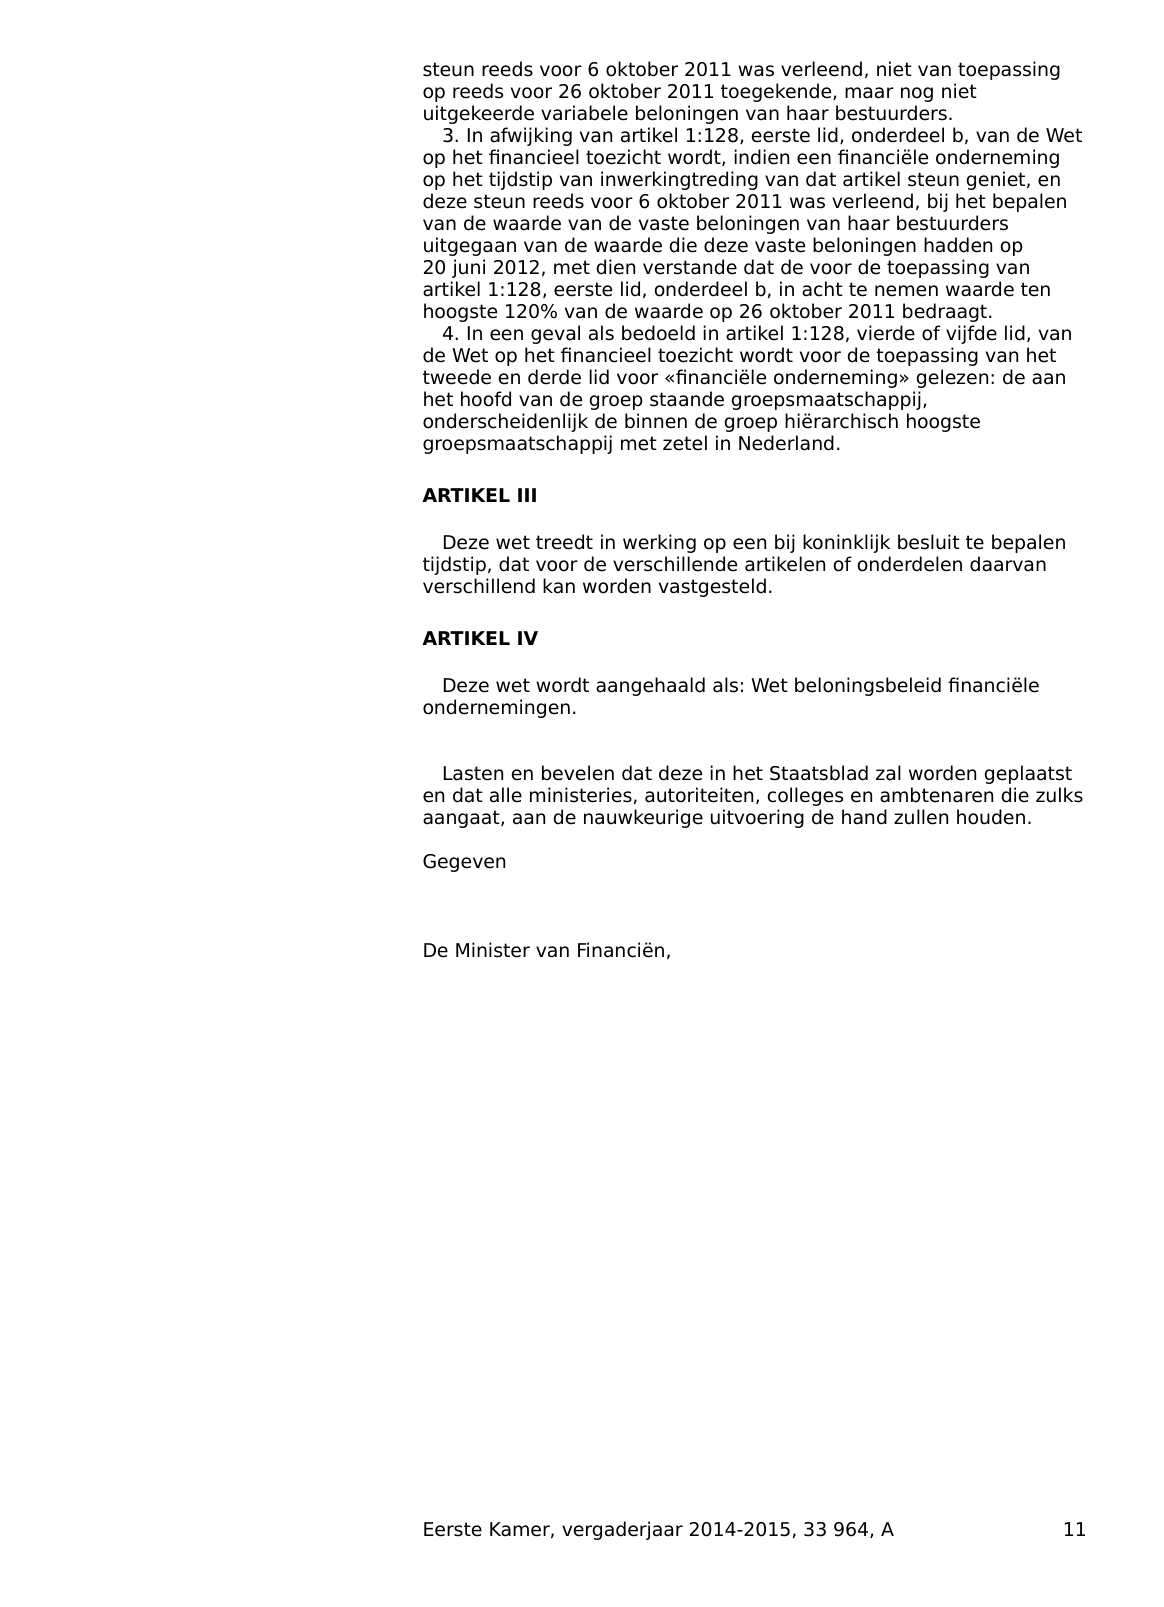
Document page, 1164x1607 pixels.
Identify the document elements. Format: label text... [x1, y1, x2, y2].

text Lasten en bevelen dat deze in het Staatsblad zal worden geplaatst en dat alle ministeries, autoriteiten, colleges en ambtenaren die zulks aangaat, aan de nauwkeurige uitvoering de hand zullen houden. [422, 763, 1087, 829]
text Deze wet wordt aangehaald als: Wet beloningsbeleid financiële ondernemingen. [422, 674, 1087, 718]
subtitle ARTIKEL IV [422, 628, 1087, 649]
text 4. In een geval als bedoeld in artikel 1:128, vierde of vijfde lid, van de Wet op het financieel toezicht wordt voor de toepassing van het tweede en derde lid voor «financiële onderneming» gelezen: de aan het hoofd van de groep staande groepsmaatschappij, onderscheidenlijk de binnen de groep hiërarchisch hoogste groepsmaatschappij met zetel in Nederland. [422, 323, 1087, 455]
subtitle ARTIKEL III [422, 485, 1087, 507]
text steun reeds voor 6 oktober 2011 was verleend, niet van toepassing op reeds voor 26 oktober 2011 toegekende, maar nog niet uitgekeerde variabele beloningen van haar bestuurders. [422, 59, 1087, 125]
text 3. In afwijking van artikel 1:128, eerste lid, onderdeel b, van de Wet op het financieel toezicht wordt, indien een financiële onderneming op het tijdstip van inwerkingtreding van dat artikel steun geniet, en deze steun reeds voor 6 oktober 2011 was verleend, bij het bepalen van de waarde van de vaste beloningen van haar bestuurders uitgegaan van de waarde die deze vaste beloningen hadden op 20 juni 2012, met dien verstande dat de voor de toepassing van artikel 1:128, eerste lid, onderdeel b, in acht te nemen waarde ten hoogste 120% van de waarde op 26 oktober 2011 bedraagt. [422, 125, 1087, 323]
text De Minister van Financiën, [422, 939, 1087, 962]
text Gegeven [422, 851, 1087, 873]
text Deze wet treedt in werking op een bij koninklijk besluit te bepalen tijdstip, dat voor de verschillende artikelen of onderdelen daarvan verschillend kan worden vastgesteld. [422, 532, 1087, 598]
